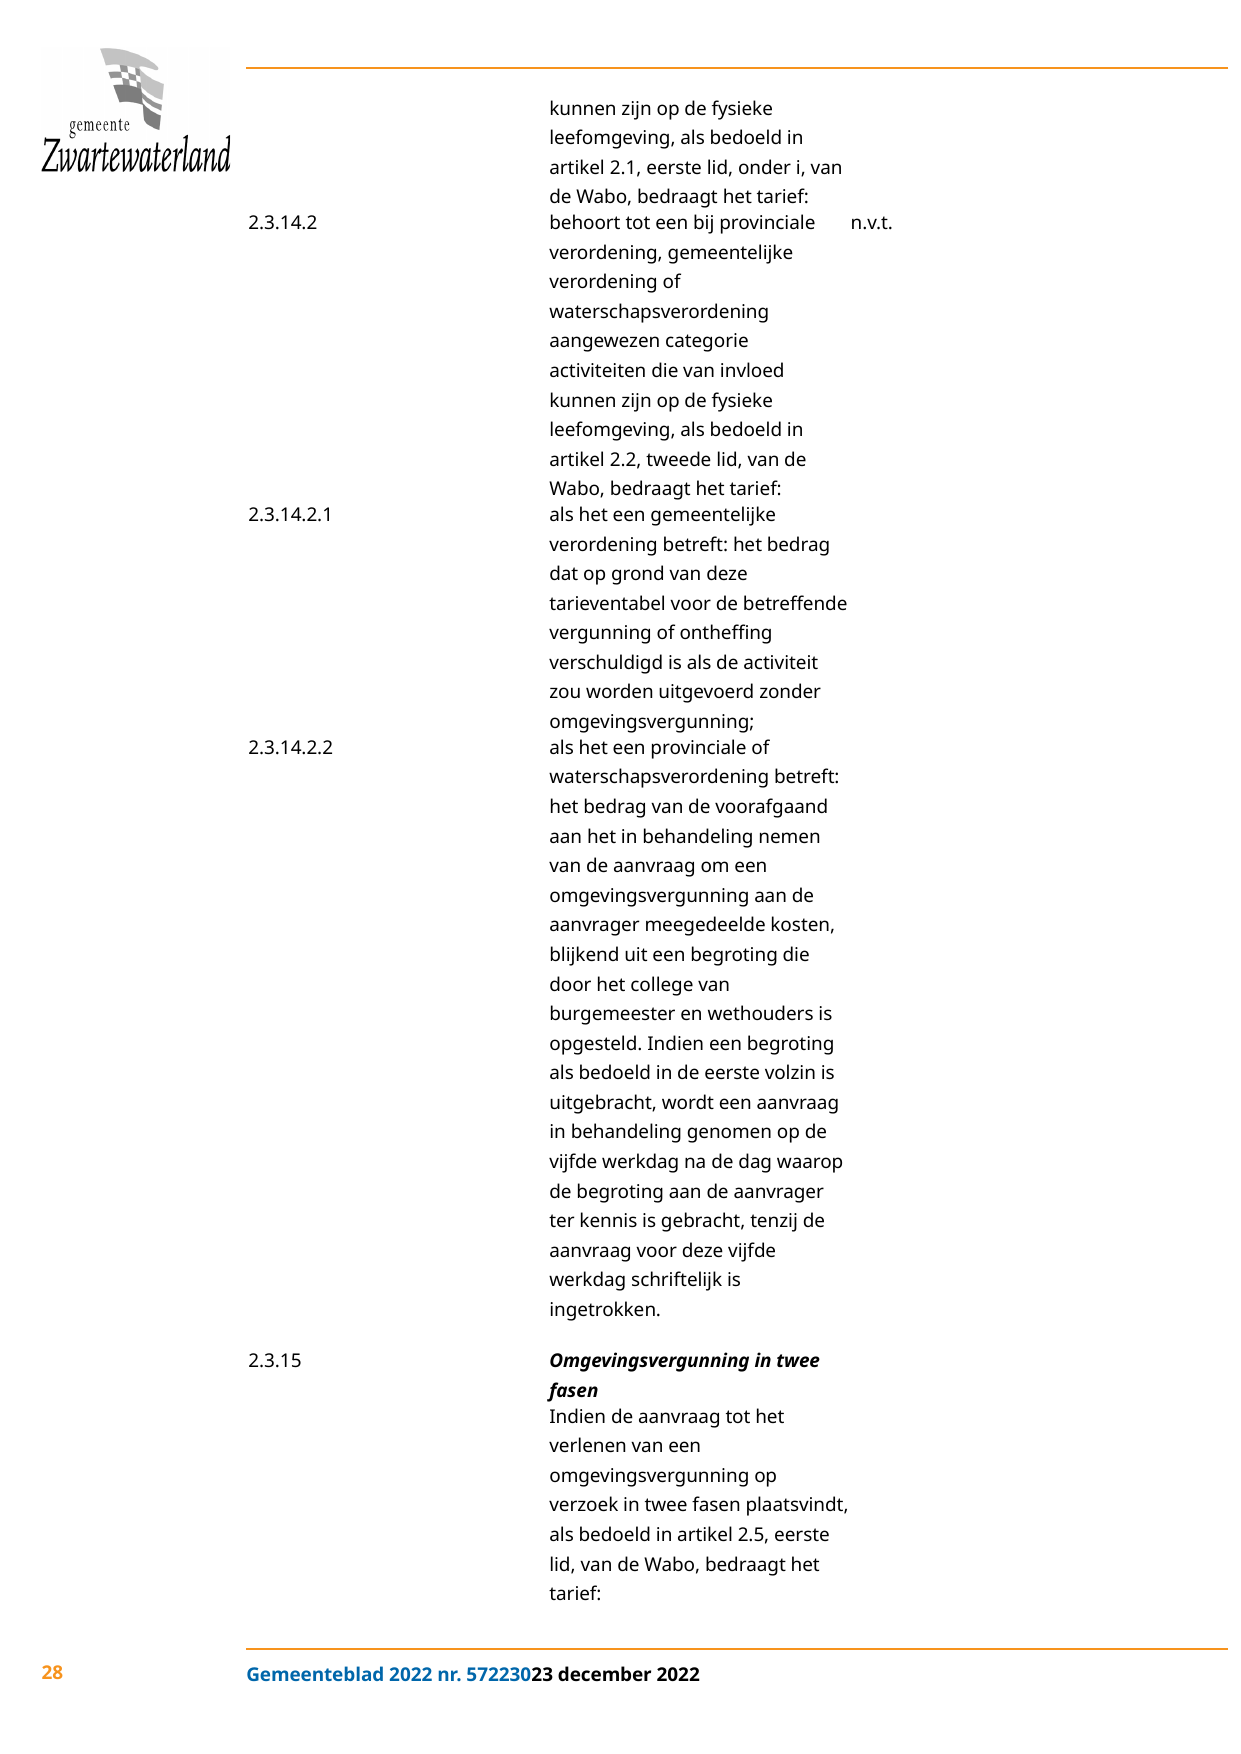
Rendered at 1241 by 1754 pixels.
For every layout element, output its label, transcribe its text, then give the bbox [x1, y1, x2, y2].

table_cell behoort tot een bij provinciale verordening, gemeentelijke verordening of waterschapsverordening aangewezen categorie activiteiten die van invloed kunnen zijn op de fysieke leefomgeving, als bedoeld in artikel 2.2, tweede lid, van de Wabo, bedraagt het tarief: [549, 209, 850, 501]
table_cell Indien de aanvraag tot het verlenen van een omgevingsvergunning op verzoek in twee fasen plaatsvindt, als bedoeld in artikel 2.5, eerste lid, van de Wabo, bedraagt het tarief: [549, 1403, 850, 1606]
table_cell als het een gemeentelijke verordening betreft: het bedrag dat op grond van deze tarieventabel voor de betreffende vergunning of ontheffing verschuldigd is als de activiteit zou worden uitgevoerd zonder omgevingsvergunning; [549, 501, 850, 734]
table_cell [850, 734, 1152, 1322]
table_cell [850, 1348, 1152, 1403]
table_cell [850, 501, 1152, 734]
picture [41, 47, 231, 172]
table_cell 2.3.14.2.2 [248, 734, 549, 1322]
table_cell [850, 1322, 1152, 1348]
table_cell als het een provinciale of waterschapsverordening betreft: het bedrag van de voorafgaand aan het in behandeling nemen van de aanvraag om een omgevingsvergunning aan de aanvrager meegedeelde kosten, blijkend uit een begroting die door het college van burgemeester en wethouders is opgesteld. Indien een begroting als bedoeld in de eerste volzin is uitgebracht, wordt een aanvraag in behandeling genomen op de vijfde werkdag na de dag waarop de begroting aan de aanvrager ter kennis is gebracht, tenzij de aanvraag voor deze vijfde werkdag schriftelijk is ingetrokken. [549, 734, 850, 1322]
table_cell 2.3.14.2.1 [248, 501, 549, 734]
table_cell [850, 95, 1152, 209]
table_cell [248, 95, 549, 209]
table_cell 2.3.14.2 [248, 209, 549, 501]
table_cell [850, 1403, 1152, 1606]
table_cell n.v.t. [850, 209, 1152, 501]
table_cell kunnen zijn op de fysieke leefomgeving, als bedoeld in artikel 2.1, eerste lid, onder i, van de Wabo, bedraagt het tarief: [549, 95, 850, 209]
table_cell 2.3.15 [248, 1348, 549, 1403]
table_cell [248, 1403, 549, 1606]
table_cell [248, 1322, 549, 1348]
table_cell Omgevingsvergunning in twee fasen [549, 1348, 850, 1403]
table_cell [549, 1322, 850, 1348]
